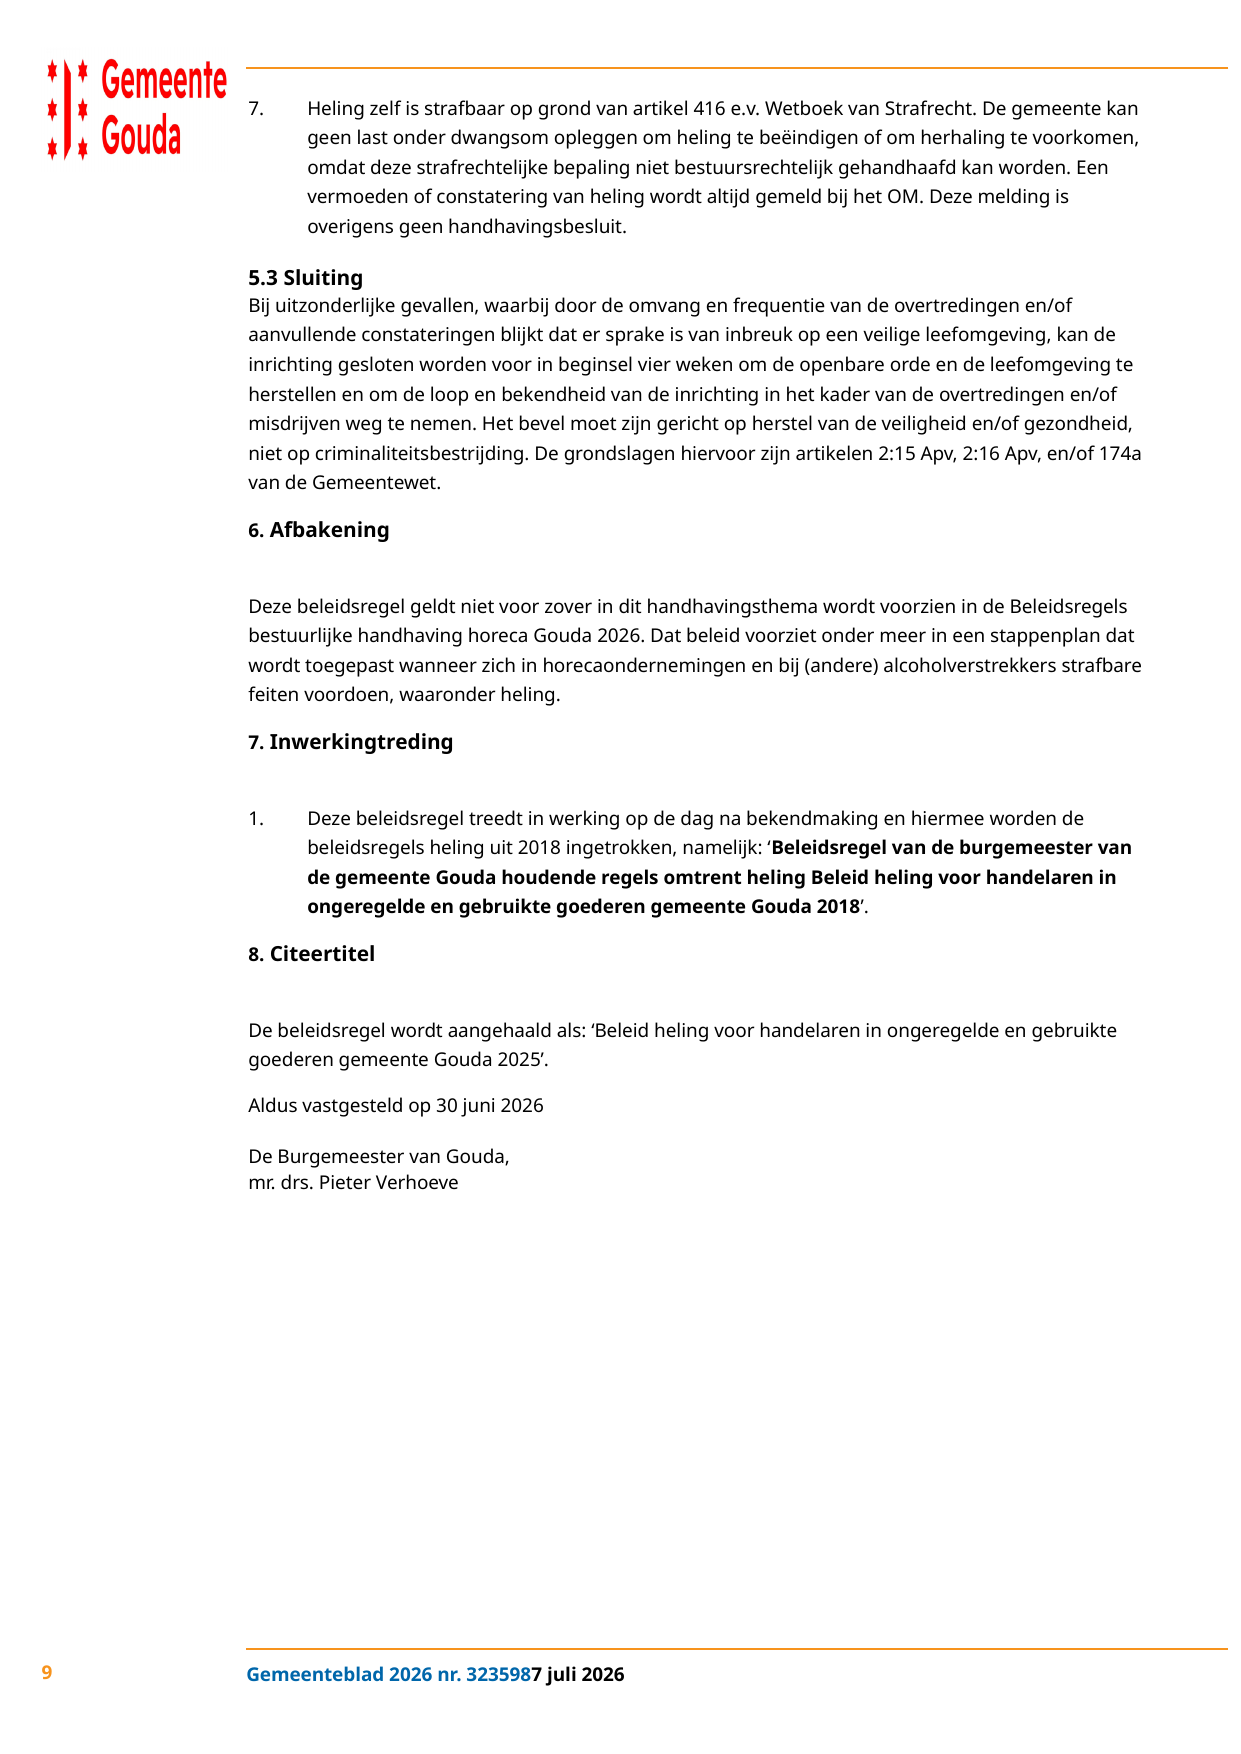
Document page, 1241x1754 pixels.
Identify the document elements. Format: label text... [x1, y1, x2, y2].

text De beleidsregel wordt aangehaald als: ‘Beleid heling voor handelaren in ongeregelde en gebruikte goederen gemeente Gouda 2025’. [248, 1017, 1152, 1072]
text Aldus vastgesteld op 30 juni 2026 [248, 1092, 1152, 1118]
text mr. drs. Pieter Verhoeve [248, 1169, 1152, 1195]
text Deze beleidsregel geldt niet voor zover in dit handhavingsthema wordt voorzien in de Beleidsregels bestuurlijke handhaving horeca Gouda 2026. Dat beleid voorziet onder meer in een stappenplan dat wordt toegepast wanneer zich in horecaondernemingen en bij (andere) alcoholverstrekkers strafbare feiten voordoen, waaronder heling. [248, 593, 1152, 707]
text De Burgemeester van Gouda, [248, 1144, 1152, 1169]
list Heling zelf is strafbaar op grond van artikel 416 e.v. Wetboek van Strafrecht. De gemeente kan geen last onder dwangsom opleggen om heling te beëindigen of om herhaling te voorkomen, omdat deze strafrechtelijke bepaling niet bestuursrechtelijk gehandhaafd kan worden. Een vermoeden of constatering van heling wordt altijd gemeld bij het OM. Deze melding is overigens geen handhavingsbesluit. [248, 95, 1152, 239]
list Deze beleidsregel treedt in werking op de dag na bekendmaking en hiermee worden de beleidsregels heling uit 2018 ingetrokken, namelijk: ‘Beleidsregel van de burgemeester van de gemeente Gouda houdende regels omtrent heling Beleid heling voor handelaren in ongeregelde en gebruikte goederen gemeente Gouda 2018’. [248, 805, 1152, 919]
text 8. Citeertitel [248, 939, 1152, 968]
text 5.3 Sluiting [248, 263, 1152, 292]
text 7. Inwerkingtreding [248, 727, 1152, 756]
text 6. Afbakening [248, 515, 1152, 543]
picture [41, 47, 231, 172]
text Bij uitzonderlijke gevallen, waarbij door de omvang en frequentie van de overtredingen en/of aanvullende constateringen blijkt dat er sprake is van inbreuk op een veilige leefomgeving, kan de inrichting gesloten worden voor in beginsel vier weken om de openbare orde en de leefomgeving te herstellen en om de loop en bekendheid van de inrichting in het kader van de overtredingen en/of misdrijven weg te nemen. Het bevel moet zijn gericht op herstel van de veiligheid en/of gezondheid, niet op criminaliteitsbestrijding. De grondslagen hiervoor zijn artikelen 2:15 Apv, 2:16 Apv, en/of 174a van de Gemeentewet. [248, 292, 1152, 495]
